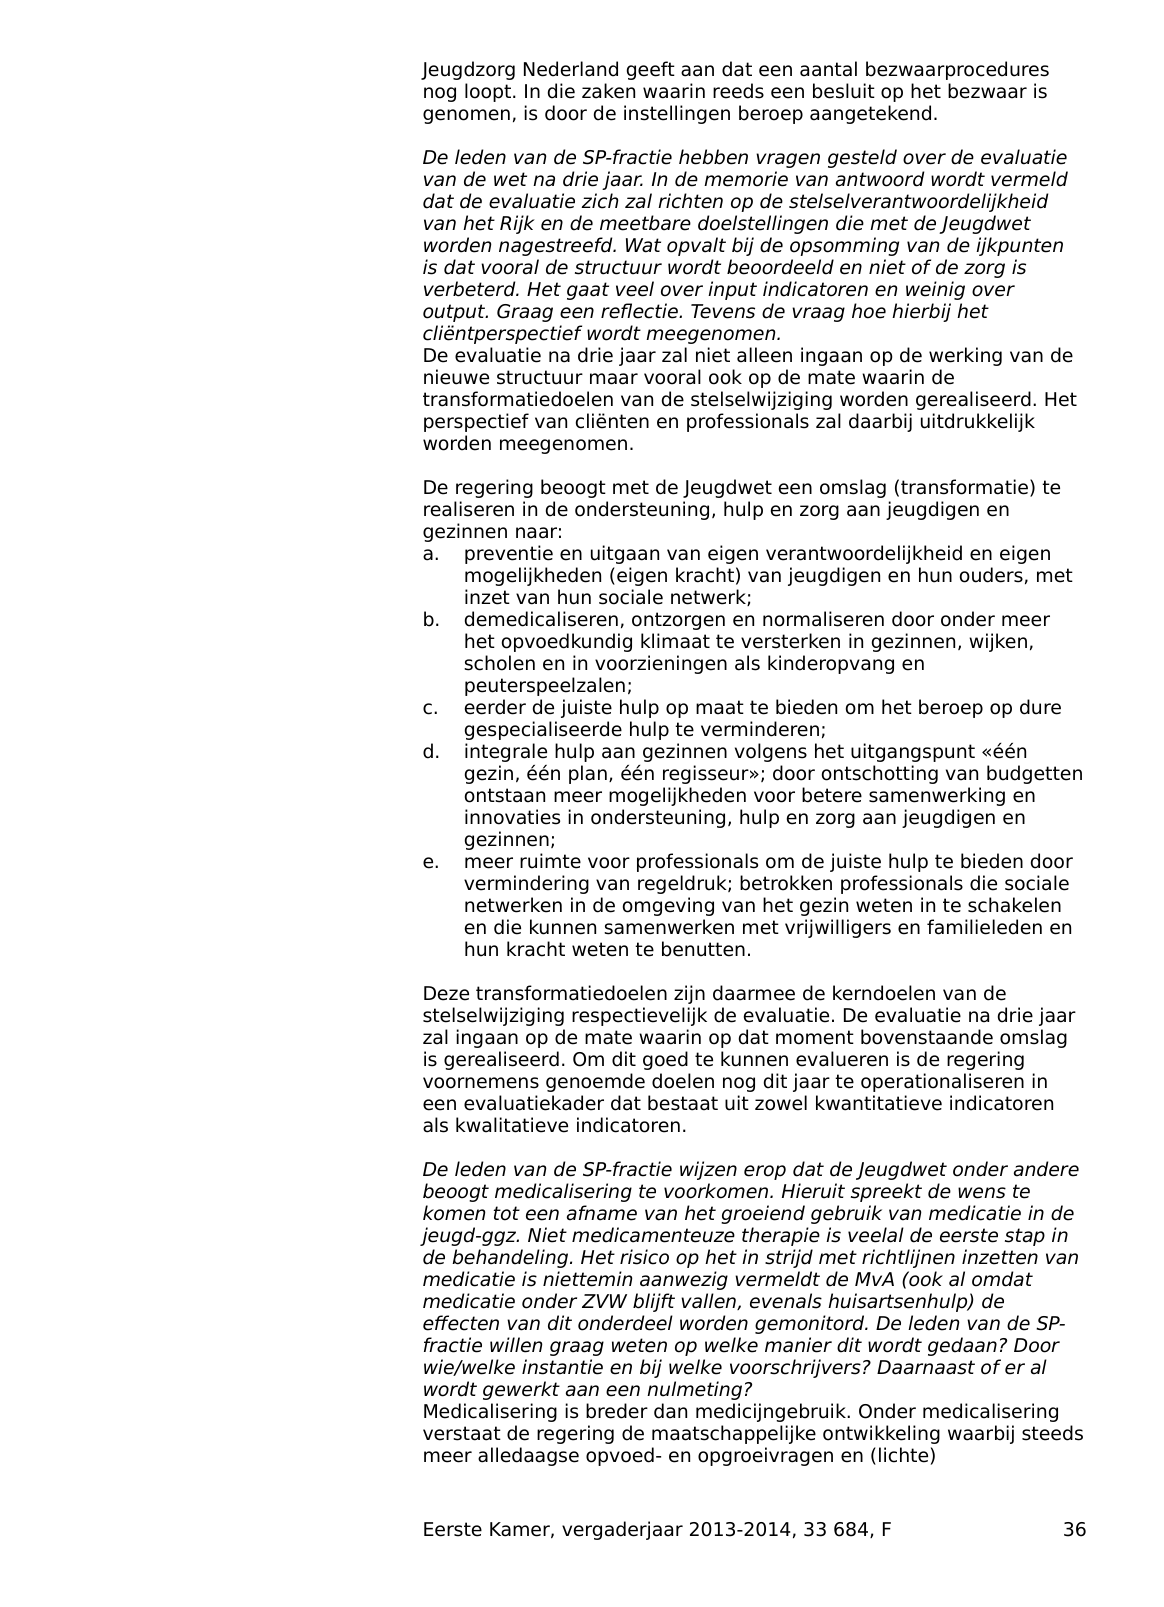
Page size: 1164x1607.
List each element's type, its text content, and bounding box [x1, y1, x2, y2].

text De regering beoogt met de Jeugdwet een omslag (transformatie) te realiseren in de ondersteuning, hulp en zorg aan jeugdigen en gezinnen naar: [422, 477, 1087, 543]
text Medicalisering is breder dan medicijngebruik. Onder medicalisering verstaat de regering de maatschappelijke ontwikkeling waarbij steeds meer alledaagse opvoed- en opgroeivragen en (lichte) [422, 1401, 1087, 1467]
text De leden van de SP-fractie wijzen erop dat de Jeugdwet onder andere beoogt medicalisering te voorkomen. Hieruit spreekt de wens te komen tot een afname van het groeiend gebruik van medicatie in de jeugd-ggz. Niet medicamenteuze therapie is veelal de eerste stap in de behandeling. Het risico op het in strijd met richtlijnen inzetten van medicatie is niettemin aanwezig vermeldt de MvA (ook al omdat medicatie onder ZVW blijft vallen, evenals huisartsenhulp) de effecten van dit onderdeel worden gemonitord. De leden van de SP-fractie willen graag weten op welke manier dit wordt gedaan? Door wie/welke instantie en bij welke voorschrijvers? Daarnaast of er al wordt gewerkt aan een nulmeting? [422, 1159, 1087, 1401]
text De evaluatie na drie jaar zal niet alleen ingaan op de werking van de nieuwe structuur maar vooral ook op de mate waarin de transformatiedoelen van de stelselwijziging worden gerealiseerd. Het perspectief van cliënten en professionals zal daarbij uitdrukkelijk worden meegenomen. [422, 345, 1087, 455]
text Deze transformatiedoelen zijn daarmee de kerndoelen van de stelselwijziging respectievelijk de evaluatie. De evaluatie na drie jaar zal ingaan op de mate waarin op dat moment bovenstaande omslag is gerealiseerd. Om dit goed te kunnen evalueren is de regering voornemens genoemde doelen nog dit jaar te operationaliseren in een evaluatiekader dat bestaat uit zowel kwantitatieve indicatoren als kwalitatieve indicatoren. [422, 983, 1087, 1137]
text Jeugdzorg Nederland geeft aan dat een aantal bezwaarprocedures nog loopt. In die zaken waarin reeds een besluit op het bezwaar is genomen, is door de instellingen beroep aangetekend. [422, 59, 1087, 125]
text De leden van de SP-fractie hebben vragen gesteld over de evaluatie van de wet na drie jaar. In de memorie van antwoord wordt vermeld dat de evaluatie zich zal richten op de stelselverantwoordelijkheid van het Rijk en de meetbare doelstellingen die met de Jeugdwet worden nagestreefd. Wat opvalt bij de opsomming van de ijkpunten is dat vooral de structuur wordt beoordeeld en niet of de zorg is verbeterd. Het gaat veel over input indicatoren en weinig over output. Graag een reflectie. Tevens de vraag hoe hierbij het cliëntperspectief wordt meegenomen. [422, 147, 1087, 345]
text b. demedicaliseren, ontzorgen en normaliseren door onder meer het opvoedkundig klimaat te versterken in gezinnen, wijken, scholen en in voorzieningen als kinderopvang en peuterspeelzalen; [422, 609, 1087, 697]
text d. integrale hulp aan gezinnen volgens het uitgangspunt «één gezin, één plan, één regisseur»; door ontschotting van budgetten ontstaan meer mogelijkheden voor betere samenwerking en innovaties in ondersteuning, hulp en zorg aan jeugdigen en gezinnen; [422, 741, 1087, 851]
text e. meer ruimte voor professionals om de juiste hulp te bieden door vermindering van regeldruk; betrokken professionals die sociale netwerken in de omgeving van het gezin weten in te schakelen en die kunnen samenwerken met vrijwilligers en familieleden en hun kracht weten te benutten. [422, 851, 1087, 961]
text c. eerder de juiste hulp op maat te bieden om het beroep op dure gespecialiseerde hulp te verminderen; [422, 697, 1087, 741]
text a. preventie en uitgaan van eigen verantwoordelijkheid en eigen mogelijkheden (eigen kracht) van jeugdigen en hun ouders, met inzet van hun sociale netwerk; [422, 543, 1087, 609]
